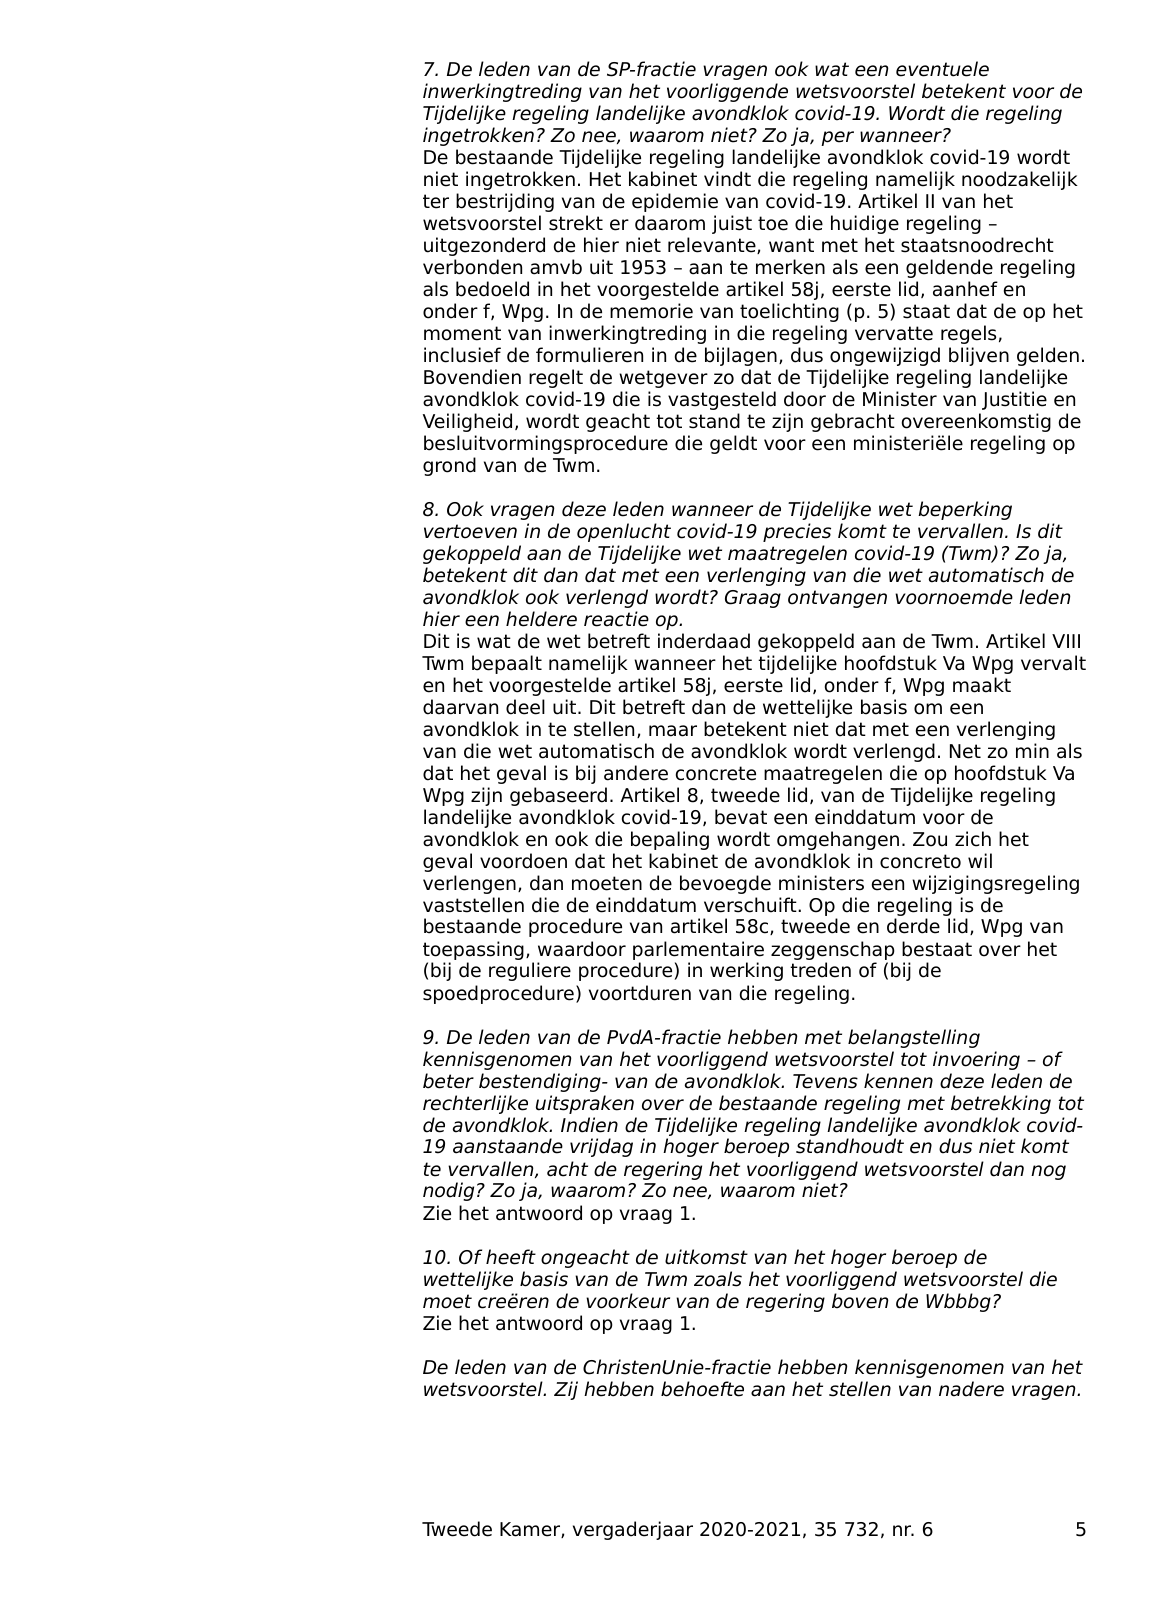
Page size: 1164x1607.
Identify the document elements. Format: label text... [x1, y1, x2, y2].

text 10. Of heeft ongeacht de uitkomst van het hoger beroep de wettelijke basis van de Twm zoals het voorliggend wetsvoorstel die moet creëren de voorkeur van de regering boven de Wbbbg? [422, 1247, 1087, 1312]
text Dit is wat de wet betreft inderdaad gekoppeld aan de Twm. Artikel VIII Twm bepaalt namelijk wanneer het tijdelijke hoofdstuk Va Wpg vervalt en het voorgestelde artikel 58j, eerste lid, onder f, Wpg maakt daarvan deel uit. Dit betreft dan de wettelijke basis om een avondklok in te stellen, maar betekent niet dat met een verlenging van die wet automatisch de avondklok wordt verlengd. Net zo min als dat het geval is bij andere concrete maatregelen die op hoofdstuk Va Wpg zijn gebaseerd. Artikel 8, tweede lid, van de Tijdelijke regeling landelijke avondklok covid-19, bevat een einddatum voor de avondklok en ook die bepaling wordt omgehangen. Zou zich het geval voordoen dat het kabinet de avondklok in concreto wil verlengen, dan moeten de bevoegde ministers een wijzigingsregeling vaststellen die de einddatum verschuift. Op die regeling is de bestaande procedure van artikel 58c, tweede en derde lid, Wpg van toepassing, waardoor parlementaire zeggenschap bestaat over het (bij de reguliere procedure) in werking treden of (bij de spoedprocedure) voortduren van die regeling. [422, 631, 1087, 1004]
text Zie het antwoord op vraag 1. [422, 1312, 1087, 1334]
text 8. Ook vragen deze leden wanneer de Tijdelijke wet beperking vertoeven in de openlucht covid-19 precies komt te vervallen. Is dit gekoppeld aan de Tijdelijke wet maatregelen covid-19 (Twm)? Zo ja, betekent dit dan dat met een verlenging van die wet automatisch de avondklok ook verlengd wordt? Graag ontvangen voornoemde leden hier een heldere reactie op. [422, 499, 1087, 631]
text 9. De leden van de PvdA-fractie hebben met belangstelling kennisgenomen van het voorliggend wetsvoorstel tot invoering – of beter bestendiging- van de avondklok. Tevens kennen deze leden de rechterlijke uitspraken over de bestaande regeling met betrekking tot de avondklok. Indien de Tijdelijke regeling landelijke avondklok covid-19 aanstaande vrijdag in hoger beroep standhoudt en dus niet komt te vervallen, acht de regering het voorliggend wetsvoorstel dan nog nodig? Zo ja, waarom? Zo nee, waarom niet? [422, 1027, 1087, 1202]
text De bestaande Tijdelijke regeling landelijke avondklok covid-19 wordt niet ingetrokken. Het kabinet vindt die regeling namelijk noodzakelijk ter bestrijding van de epidemie van covid-19. Artikel II van het wetsvoorstel strekt er daarom juist toe die huidige regeling – uitgezonderd de hier niet relevante, want met het staatsnoodrecht verbonden amvb uit 1953 – aan te merken als een geldende regeling als bedoeld in het voorgestelde artikel 58j, eerste lid, aanhef en onder f, Wpg. In de memorie van toelichting (p. 5) staat dat de op het moment van inwerkingtreding in die regeling vervatte regels, inclusief de formulieren in de bijlagen, dus ongewijzigd blijven gelden. Bovendien regelt de wetgever zo dat de Tijdelijke regeling landelijke avondklok covid-19 die is vastgesteld door de Minister van Justitie en Veiligheid, wordt geacht tot stand te zijn gebracht overeenkomstig de besluitvormingsprocedure die geldt voor een ministeriële regeling op grond van de Twm. [422, 147, 1087, 477]
text Zie het antwoord op vraag 1. [422, 1202, 1087, 1224]
text De leden van de ChristenUnie-fractie hebben kennisgenomen van het wetsvoorstel. Zij hebben behoefte aan het stellen van nadere vragen. [422, 1357, 1087, 1401]
text 7. De leden van de SP-fractie vragen ook wat een eventuele inwerkingtreding van het voorliggende wetsvoorstel betekent voor de Tijdelijke regeling landelijke avondklok covid-19. Wordt die regeling ingetrokken? Zo nee, waarom niet? Zo ja, per wanneer? [422, 59, 1087, 147]
